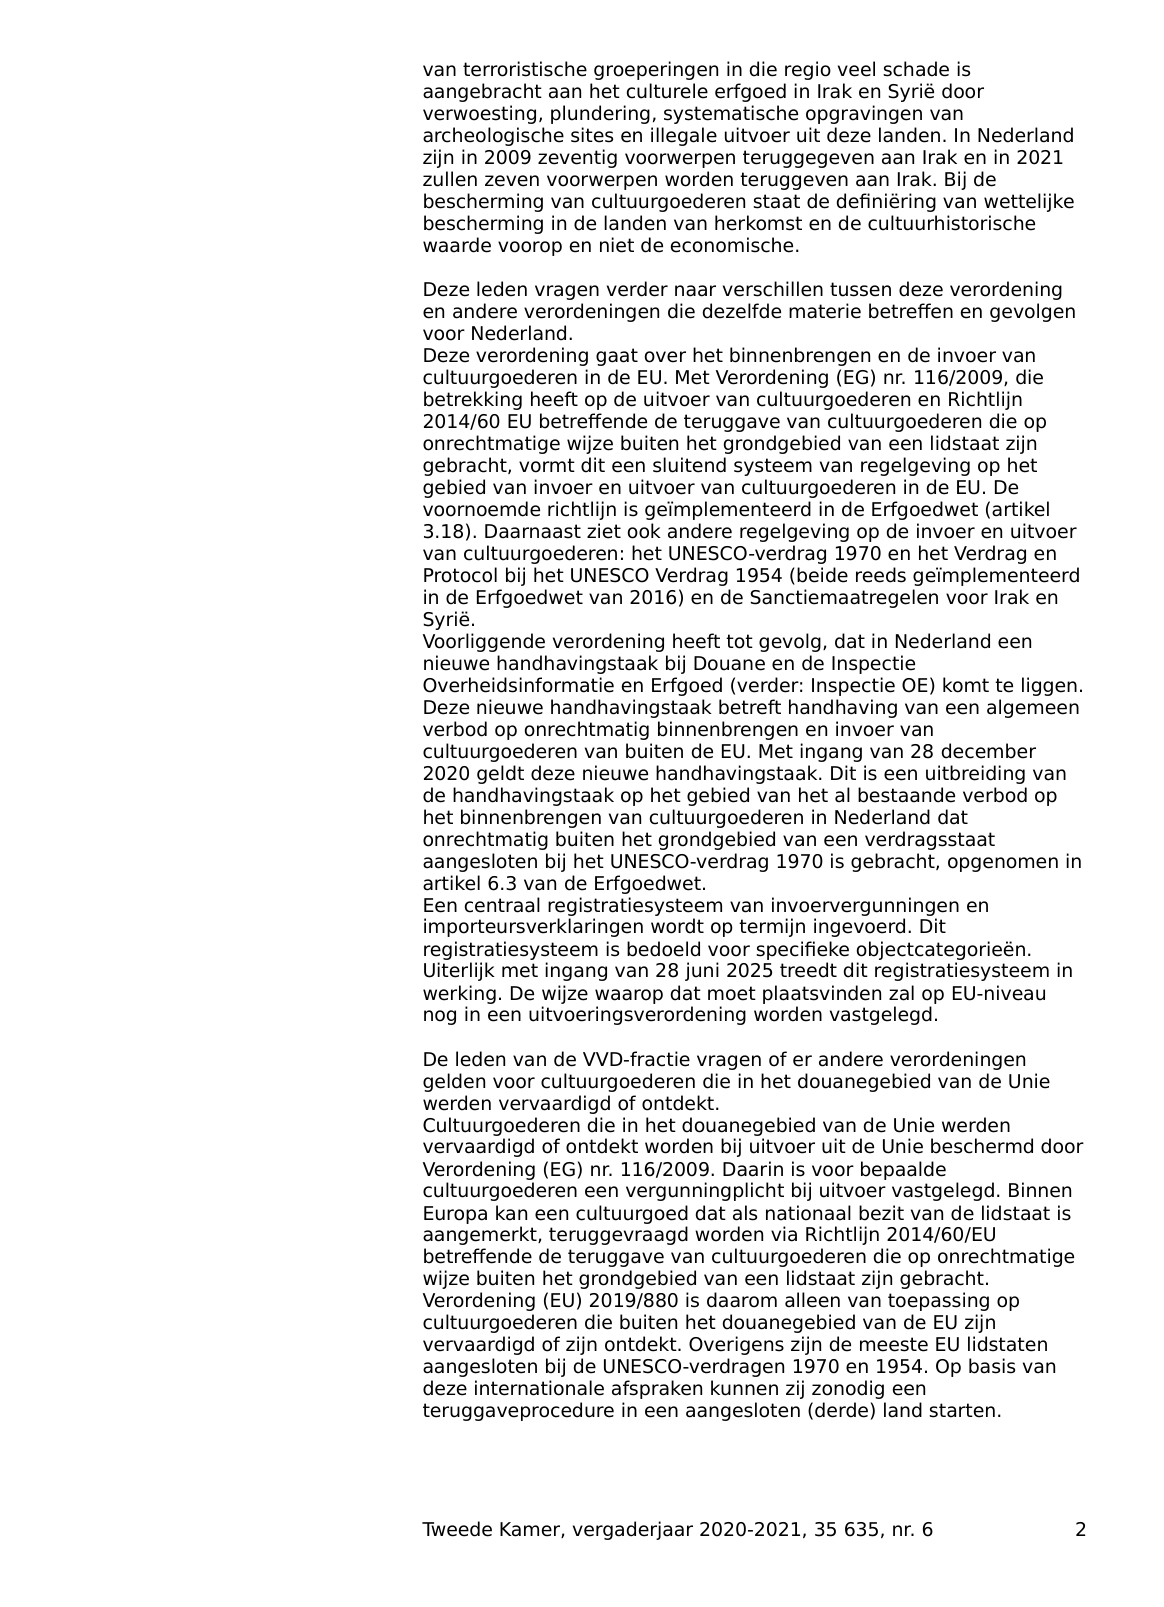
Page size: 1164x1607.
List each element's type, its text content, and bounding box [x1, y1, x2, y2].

text Cultuurgoederen die in het douanegebied van de Unie werden vervaardigd of ontdekt worden bij uitvoer uit de Unie beschermd door Verordening (EG) nr. 116/2009. Daarin is voor bepaalde cultuurgoederen een vergunningplicht bij uitvoer vastgelegd. Binnen Europa kan een cultuurgoed dat als nationaal bezit van de lidstaat is aangemerkt, teruggevraagd worden via Richtlijn 2014/60/EU betreffende de teruggave van cultuurgoederen die op onrechtmatige wijze buiten het grondgebied van een lidstaat zijn gebracht. Verordening (EU) 2019/880 is daarom alleen van toepassing op cultuurgoederen die buiten het douanegebied van de EU zijn vervaardigd of zijn ontdekt. Overigens zijn de meeste EU lidstaten aangesloten bij de UNESCO-verdragen 1970 en 1954. Op basis van deze internationale afspraken kunnen zij zonodig een teruggaveprocedure in een aangesloten (derde) land starten. [422, 1114, 1087, 1422]
text van terroristische groeperingen in die regio veel schade is aangebracht aan het culturele erfgoed in Irak en Syrië door verwoesting, plundering, systematische opgravingen van archeologische sites en illegale uitvoer uit deze landen. In Nederland zijn in 2009 zeventig voorwerpen teruggegeven aan Irak en in 2021 zullen zeven voorwerpen worden teruggeven aan Irak. Bij de bescherming van cultuurgoederen staat de definiëring van wettelijke bescherming in de landen van herkomst en de cultuurhistorische waarde voorop en niet de economische. [422, 59, 1087, 257]
text Een centraal registratiesysteem van invoervergunningen en importeursverklaringen wordt op termijn ingevoerd. Dit registratiesysteem is bedoeld voor specifieke objectcategorieën. Uiterlijk met ingang van 28 juni 2025 treedt dit registratiesysteem in werking. De wijze waarop dat moet plaatsvinden zal op EU-niveau nog in een uitvoeringsverordening worden vastgelegd. [422, 894, 1087, 1026]
text Deze verordening gaat over het binnenbrengen en de invoer van cultuurgoederen in de EU. Met Verordening (EG) nr. 116/2009, die betrekking heeft op de uitvoer van cultuurgoederen en Richtlijn 2014/60 EU betreffende de teruggave van cultuurgoederen die op onrechtmatige wijze buiten het grondgebied van een lidstaat zijn gebracht, vormt dit een sluitend systeem van regelgeving op het gebied van invoer en uitvoer van cultuurgoederen in de EU. De voornoemde richtlijn is geïmplementeerd in de Erfgoedwet (artikel 3.18). Daarnaast ziet ook andere regelgeving op de invoer en uitvoer van cultuurgoederen: het UNESCO-verdrag 1970 en het Verdrag en Protocol bij het UNESCO Verdrag 1954 (beide reeds geïmplementeerd in de Erfgoedwet van 2016) en de Sanctiemaatregelen voor Irak en Syrië. [422, 345, 1087, 631]
text Voorliggende verordening heeft tot gevolg, dat in Nederland een nieuwe handhavingstaak bij Douane en de Inspectie Overheidsinformatie en Erfgoed (verder: Inspectie OE) komt te liggen. Deze nieuwe handhavingstaak betreft handhaving van een algemeen verbod op onrechtmatig binnenbrengen en invoer van cultuurgoederen van buiten de EU. Met ingang van 28 december 2020 geldt deze nieuwe handhavingstaak. Dit is een uitbreiding van de handhavingstaak op het gebied van het al bestaande verbod op het binnenbrengen van cultuurgoederen in Nederland dat onrechtmatig buiten het grondgebied van een verdragsstaat aangesloten bij het UNESCO-verdrag 1970 is gebracht, opgenomen in artikel 6.3 van de Erfgoedwet. [422, 631, 1087, 894]
text Deze leden vragen verder naar verschillen tussen deze verordening en andere verordeningen die dezelfde materie betreffen en gevolgen voor Nederland. [422, 279, 1087, 345]
text De leden van de VVD-fractie vragen of er andere verordeningen gelden voor cultuurgoederen die in het douanegebied van de Unie werden vervaardigd of ontdekt. [422, 1048, 1087, 1114]
